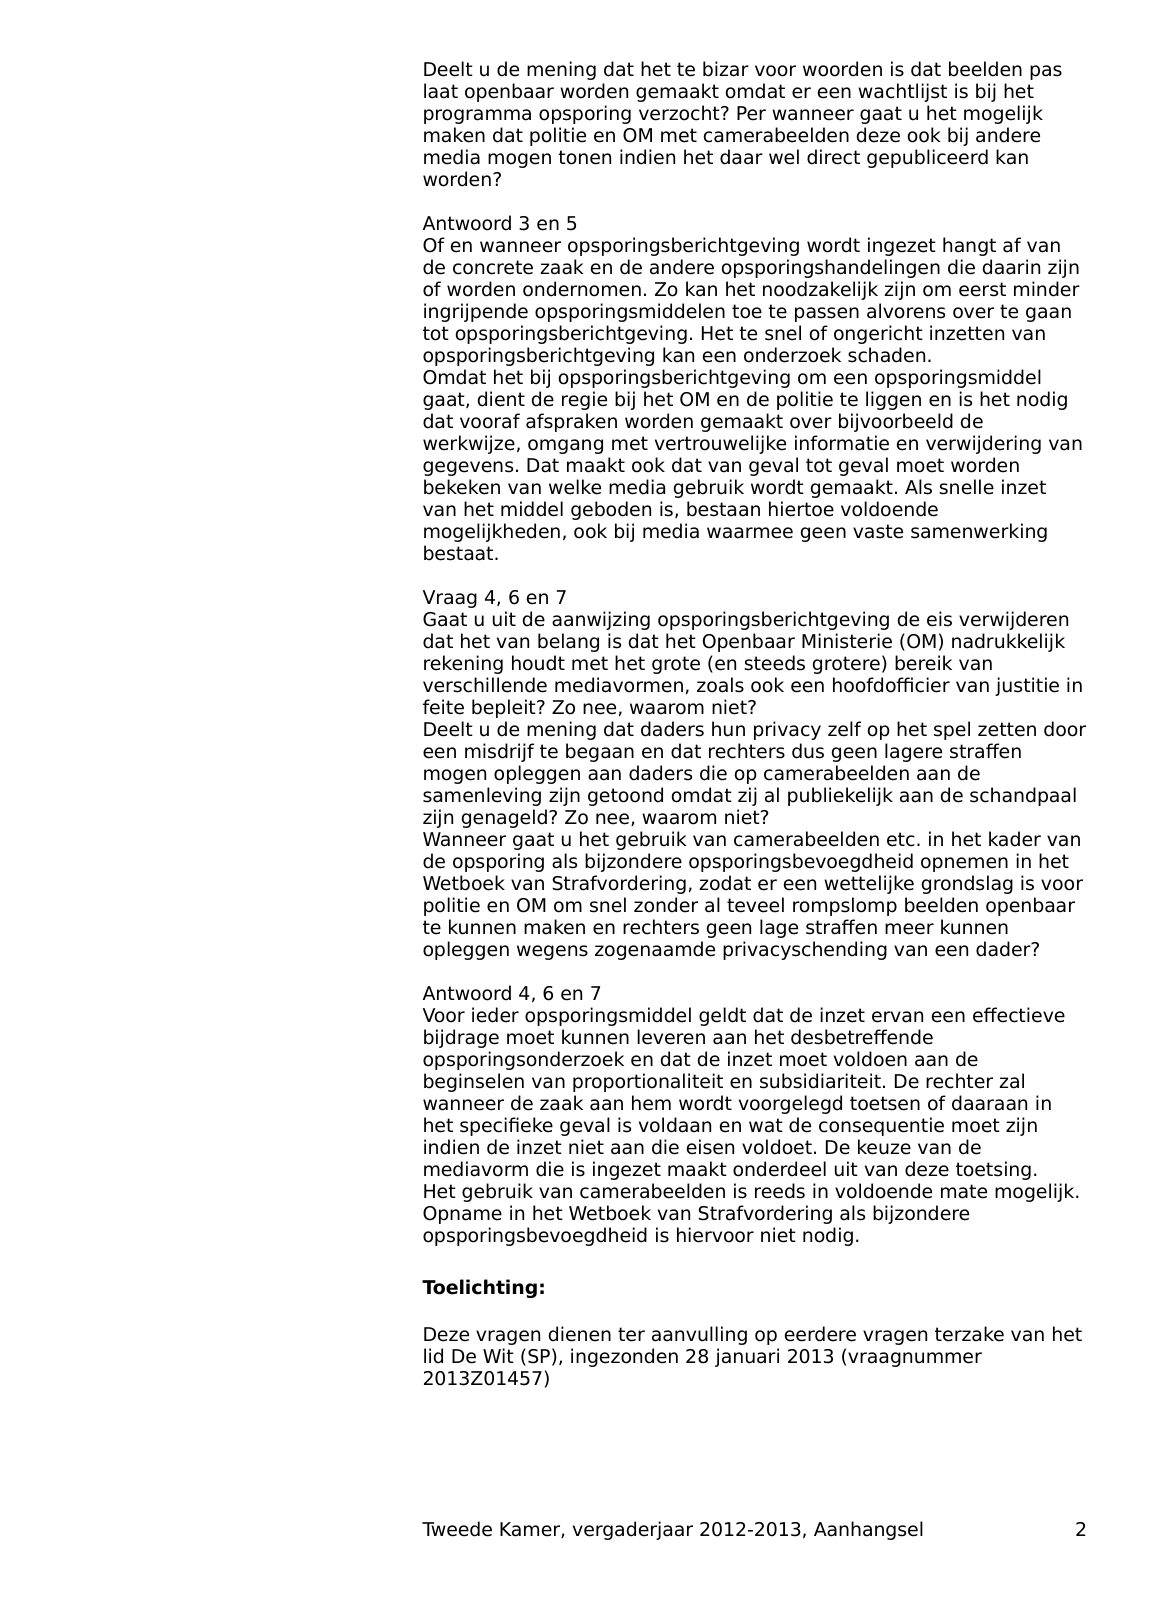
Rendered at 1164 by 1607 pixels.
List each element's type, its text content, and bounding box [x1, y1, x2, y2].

text Omdat het bij opsporingsberichtgeving om een opsporingsmiddel gaat, dient de regie bij het OM en de politie te liggen en is het nodig dat vooraf afspraken worden gemaakt over bijvoorbeeld de werkwijze, omgang met vertrouwelijke informatie en verwijdering van gegevens. Dat maakt ook dat van geval tot geval moet worden bekeken van welke media gebruik wordt gemaakt. Als snelle inzet van het middel geboden is, bestaan hiertoe voldoende mogelijkheden, ook bij media waarmee geen vaste samenwerking bestaat. [422, 367, 1087, 565]
text Wanneer gaat u het gebruik van camerabeelden etc. in het kader van de opsporing als bijzondere opsporingsbevoegdheid opnemen in het Wetboek van Strafvordering, zodat er een wettelijke grondslag is voor politie en OM om snel zonder al teveel rompslomp beelden openbaar te kunnen maken en rechters geen lage straffen meer kunnen opleggen wegens zogenaamde privacyschending van een dader? [422, 829, 1087, 961]
text Vraag 4, 6 en 7 [422, 587, 1087, 609]
text Gaat u uit de aanwijzing opsporingsberichtgeving de eis verwijderen dat het van belang is dat het Openbaar Ministerie (OM) nadrukkelijk rekening houdt met het grote (en steeds grotere) bereik van verschillende mediavormen, zoals ook een hoofdofficier van justitie in feite bepleit? Zo nee, waarom niet? [422, 609, 1087, 719]
text Of en wanneer opsporingsberichtgeving wordt ingezet hangt af van de concrete zaak en de andere opsporingshandelingen die daarin zijn of worden ondernomen. Zo kan het noodzakelijk zijn om eerst minder ingrijpende opsporingsmiddelen toe te passen alvorens over te gaan tot opsporingsberichtgeving. Het te snel of ongericht inzetten van opsporingsberichtgeving kan een onderzoek schaden. [422, 235, 1087, 367]
subtitle Toelichting: [422, 1277, 1087, 1298]
text Deze vragen dienen ter aanvulling op eerdere vragen terzake van het lid De Wit (SP), ingezonden 28 januari 2013 (vraagnummer 2013Z01457) [422, 1323, 1087, 1389]
text Antwoord 4, 6 en 7 [422, 983, 1087, 1005]
text Deelt u de mening dat daders hun privacy zelf op het spel zetten door een misdrijf te begaan en dat rechters dus geen lagere straffen mogen opleggen aan daders die op camerabeelden aan de samenleving zijn getoond omdat zij al publiekelijk aan de schandpaal zijn genageld? Zo nee, waarom niet? [422, 719, 1087, 829]
text Het gebruik van camerabeelden is reeds in voldoende mate mogelijk. Opname in het Wetboek van Strafvordering als bijzondere opsporingsbevoegdheid is hiervoor niet nodig. [422, 1181, 1087, 1247]
text Voor ieder opsporingsmiddel geldt dat de inzet ervan een effectieve bijdrage moet kunnen leveren aan het desbetreffende opsporingsonderzoek en dat de inzet moet voldoen aan de beginselen van proportionaliteit en subsidiariteit. De rechter zal wanneer de zaak aan hem wordt voorgelegd toetsen of daaraan in het specifieke geval is voldaan en wat de consequentie moet zijn indien de inzet niet aan die eisen voldoet. De keuze van de mediavorm die is ingezet maakt onderdeel uit van deze toetsing. [422, 1005, 1087, 1181]
text Antwoord 3 en 5 [422, 213, 1087, 235]
text Deelt u de mening dat het te bizar voor woorden is dat beelden pas laat openbaar worden gemaakt omdat er een wachtlijst is bij het programma opsporing verzocht? Per wanneer gaat u het mogelijk maken dat politie en OM met camerabeelden deze ook bij andere media mogen tonen indien het daar wel direct gepubliceerd kan worden? [422, 59, 1087, 191]
